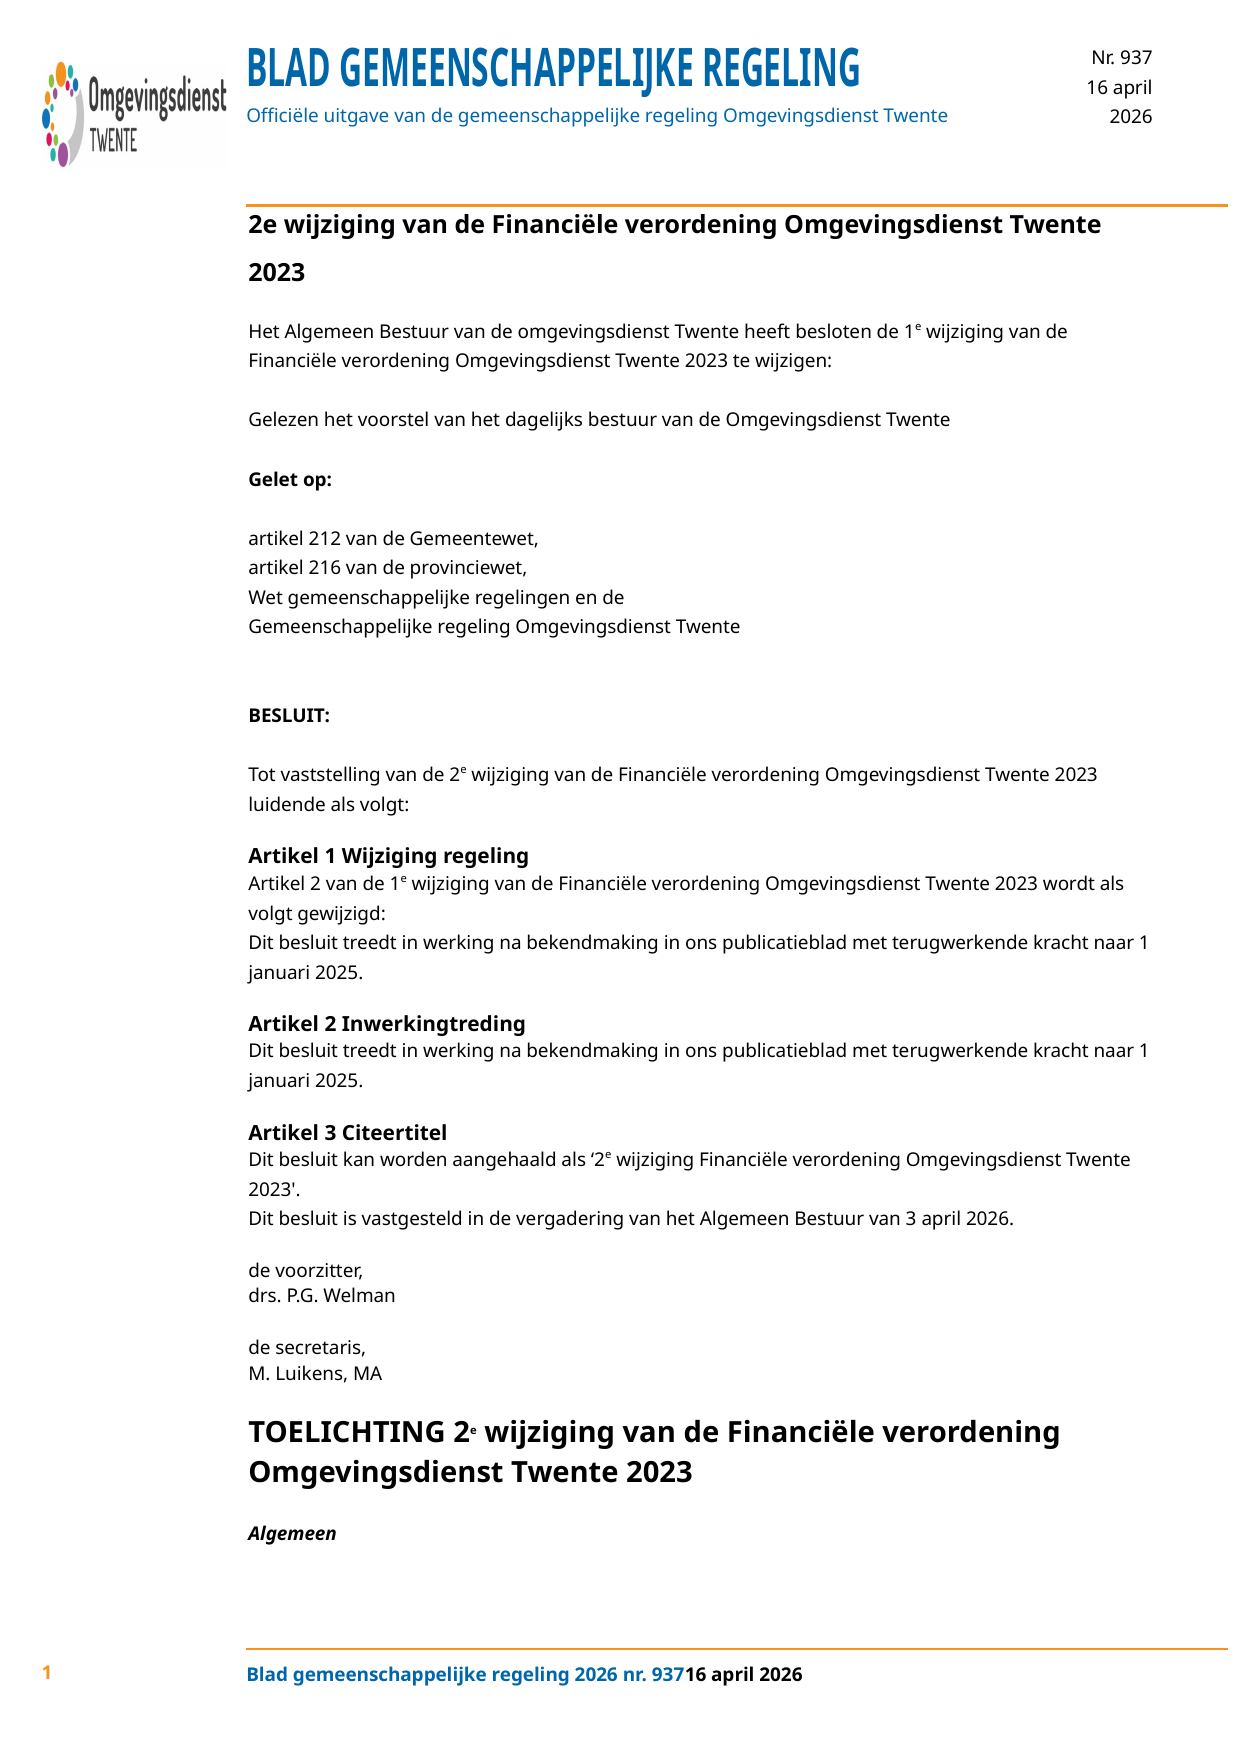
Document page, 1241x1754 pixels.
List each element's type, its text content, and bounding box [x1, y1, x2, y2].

text TOELICHTING 2e wijziging van de Financiële verordening Omgevingsdienst Twente 2023 [248, 1411, 1152, 1491]
text Dit besluit kan worden aangehaald als ‘2e wijziging Financiële verordening Omgevingsdienst Twente 2023'. [248, 1146, 1152, 1201]
text artikel 212 van de Gemeentewet, [248, 525, 1152, 551]
text Het Algemeen Bestuur van de omgevingsdienst Twente heeft besloten de 1e wijziging van de Financiële verordening Omgevingsdienst Twente 2023 te wijzigen: [248, 318, 1152, 373]
text de voorzitter, [248, 1257, 1152, 1282]
text BESLUIT: [248, 702, 1152, 728]
text M. Luikens, MA [248, 1360, 1152, 1385]
picture [41, 47, 231, 172]
text Dit besluit treedt in werking na bekendmaking in ons publicatieblad met terugwerkende kracht naar 1 januari 2025. [248, 1038, 1152, 1093]
text Artikel 2 van de 1e wijziging van de Financiële verordening Omgevingsdienst Twente 2023 wordt als volgt gewijzigd: [248, 870, 1152, 925]
text Artikel 2 Inwerkingtreding [248, 1009, 1152, 1038]
text Artikel 3 Citeertitel [248, 1118, 1152, 1146]
text de secretaris, [248, 1334, 1152, 1360]
text Dit besluit is vastgesteld in de vergadering van het Algemeen Bestuur van 3 april 2026. [248, 1205, 1152, 1231]
text Tot vaststelling van de 2e wijziging van de Financiële verordening Omgevingsdienst Twente 2023 luidende als volgt: [248, 762, 1152, 817]
text 2e wijziging van de Financiële verordening Omgevingsdienst Twente 2023 [248, 207, 1152, 288]
text Gelezen het voorstel van het dagelijks bestuur van de Omgevingsdienst Twente [248, 407, 1152, 432]
text Artikel 1 Wijziging regeling [248, 842, 1152, 870]
text artikel 216 van de provinciewet, [248, 554, 1152, 580]
text drs. P.G. Welman [248, 1282, 1152, 1308]
text Gelet op: [248, 466, 1152, 492]
text Algemeen [248, 1520, 1152, 1545]
text Wet gemeenschappelijke regelingen en de [248, 584, 1152, 610]
text Gemeenschappelijke regeling Omgevingsdienst Twente [248, 614, 1152, 639]
text Dit besluit treedt in werking na bekendmaking in ons publicatieblad met terugwerkende kracht naar 1 januari 2025. [248, 929, 1152, 984]
